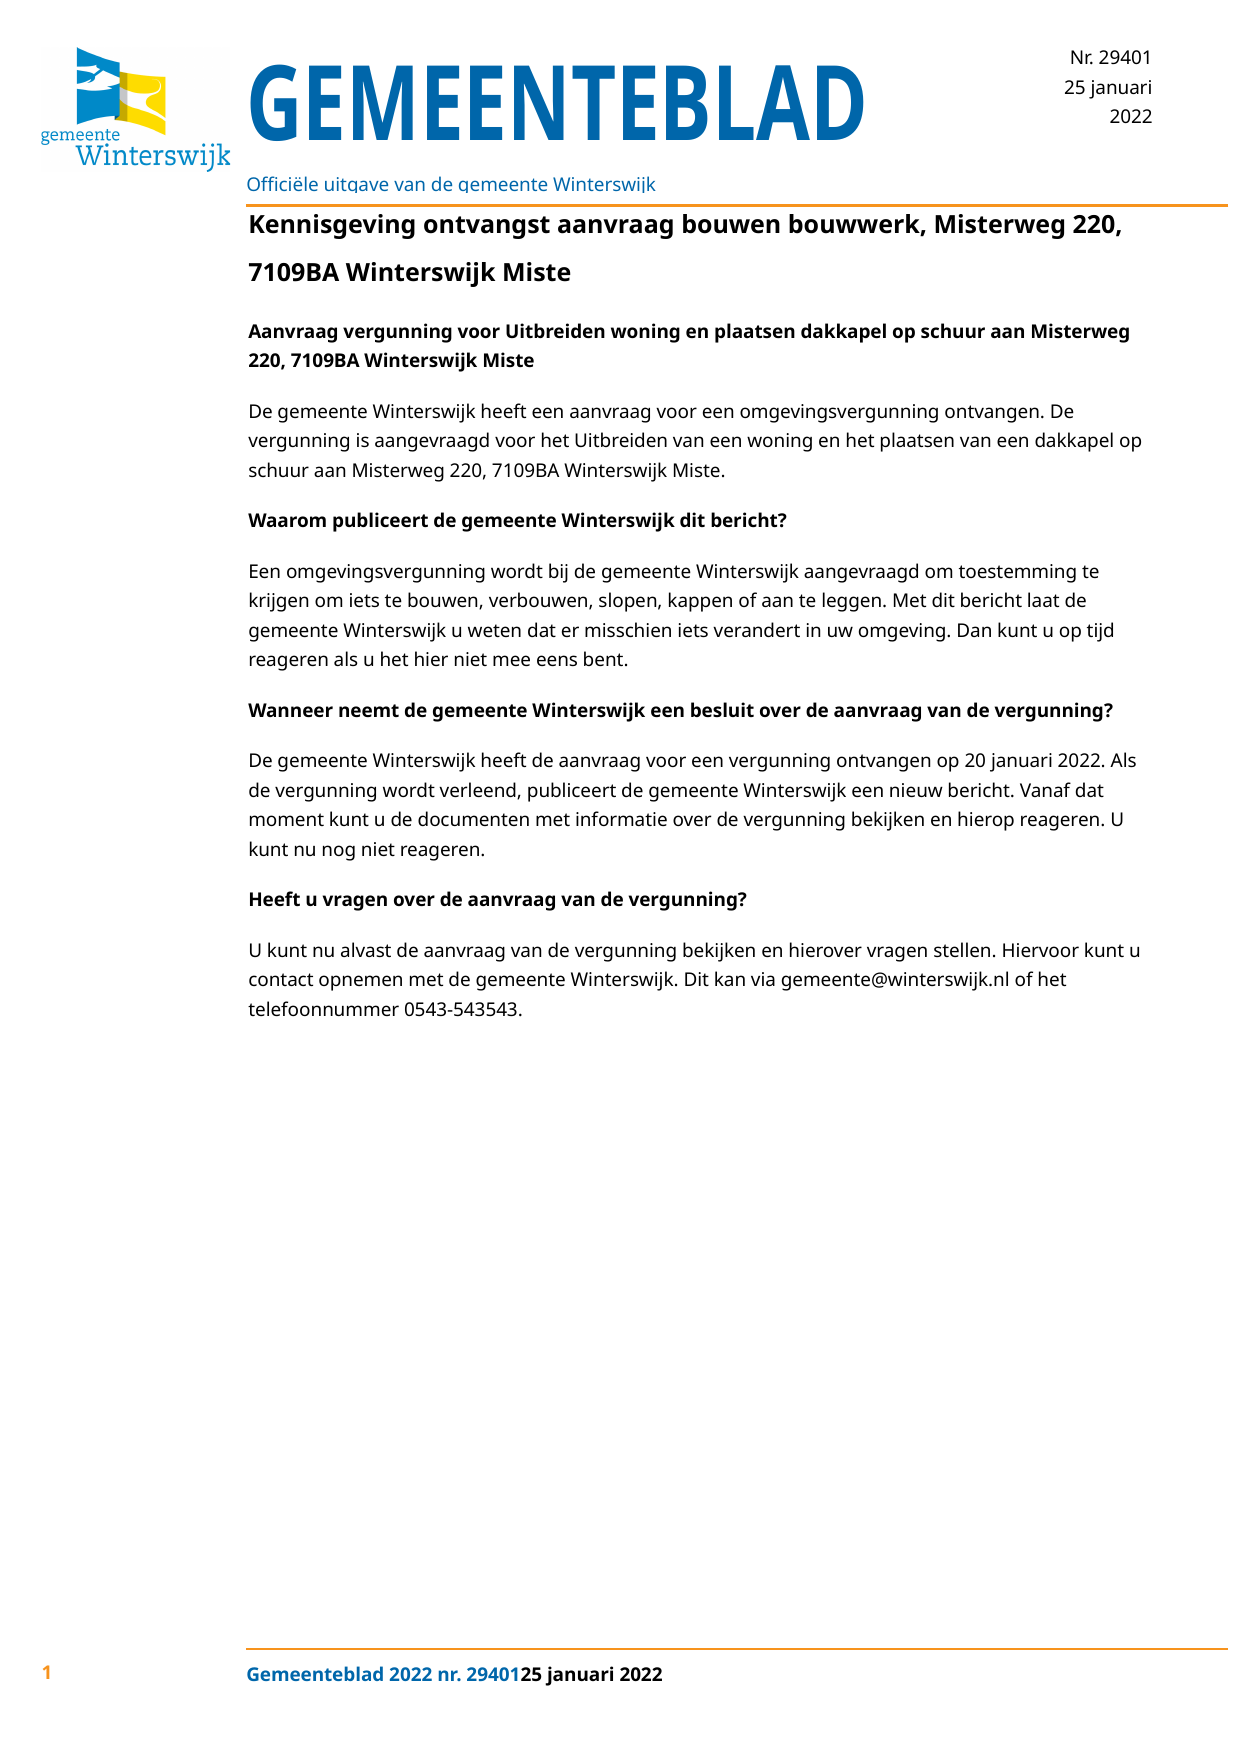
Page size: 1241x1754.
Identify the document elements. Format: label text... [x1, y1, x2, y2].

text De gemeente Winterswijk heeft de aanvraag voor een vergunning ontvangen op 20 januari 2022. Als de vergunning wordt verleend, publiceert de gemeente Winterswijk een nieuw bericht. Vanaf dat moment kunt u de documenten met informatie over de vergunning bekijken en hierop reageren. U kunt nu nog niet reageren. [248, 747, 1152, 862]
text Een omgevingsvergunning wordt bij de gemeente Winterswijk aangevraagd om toestemming te krijgen om iets te bouwen, verbouwen, slopen, kappen of aan te leggen. Met dit bericht laat de gemeente Winterswijk u weten dat er misschien iets verandert in uw omgeving. Dan kunt u op tijd reageren als u het hier niet mee eens bent. [248, 558, 1152, 672]
text Waarom publiceert de gemeente Winterswijk dit bericht? [248, 507, 1152, 533]
text Kennisgeving ontvangst aanvraag bouwen bouwwerk, Misterweg 220, 7109BA Winterswijk Miste [248, 207, 1152, 288]
text U kunt nu alvast de aanvraag van de vergunning bekijken en hierover vragen stellen. Hiervoor kunt u contact opnemen met de gemeente Winterswijk. Dit kan via gemeente@winterswijk.nl of het telefoonnummer 0543-543543. [248, 937, 1152, 1022]
picture [225, 153, 231, 162]
picture [41, 47, 231, 172]
text Heeft u vragen over de aanvraag van de vergunning? [248, 887, 1152, 912]
text De gemeente Winterswijk heeft een aanvraag voor een omgevingsvergunning ontvangen. De vergunning is aangevraagd voor het Uitbreiden van een woning en het plaatsen van een dakkapel op schuur aan Misterweg 220, 7109BA Winterswijk Miste. [248, 398, 1152, 483]
text Aanvraag vergunning voor Uitbreiden woning en plaatsen dakkapel op schuur aan Misterweg 220, 7109BA Winterswijk Miste [248, 318, 1152, 373]
text Wanneer neemt de gemeente Winterswijk een besluit over de aanvraag van de vergunning? [248, 697, 1152, 723]
